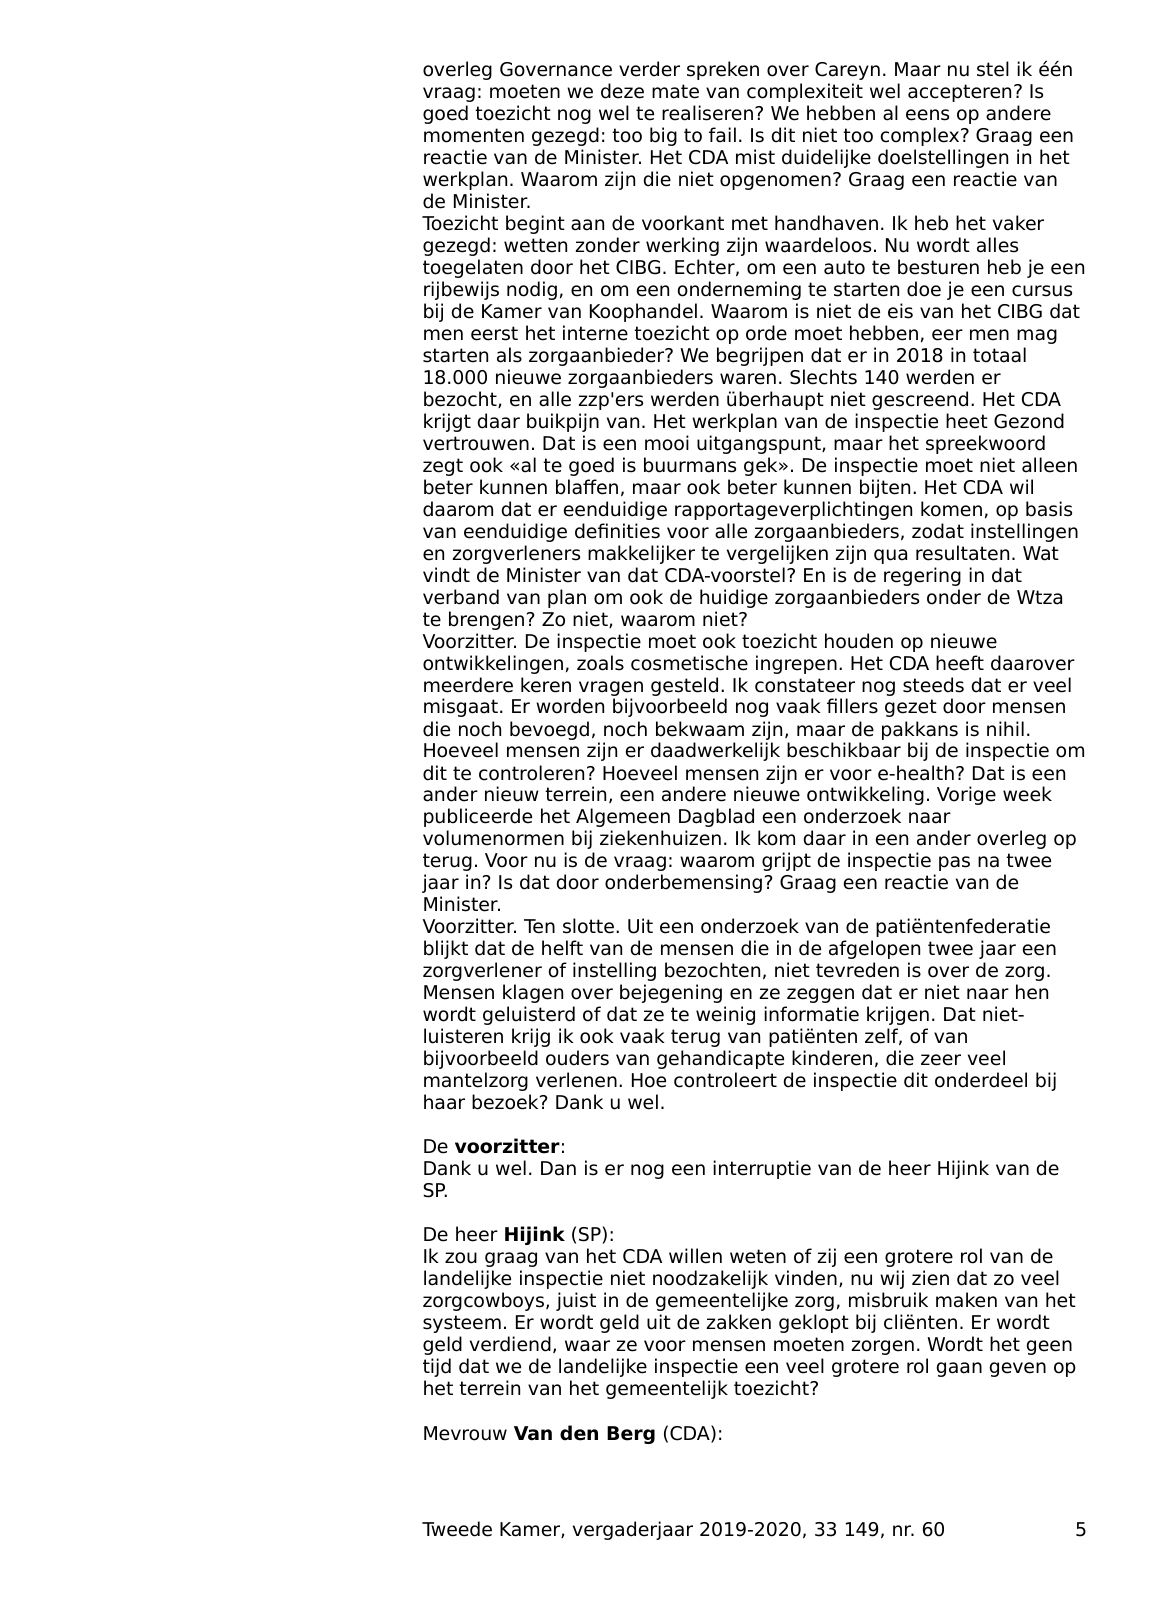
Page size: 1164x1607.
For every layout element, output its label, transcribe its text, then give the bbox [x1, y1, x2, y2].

text Voorzitter. De inspectie moet ook toezicht houden op nieuwe ontwikkelingen, zoals cosmetische ingrepen. Het CDA heeft daarover meerdere keren vragen gesteld. Ik constateer nog steeds dat er veel misgaat. Er worden bijvoorbeeld nog vaak fillers gezet door mensen die noch bevoegd, noch bekwaam zijn, maar de pakkans is nihil. Hoeveel mensen zijn er daadwerkelijk beschikbaar bij de inspectie om dit te controleren? Hoeveel mensen zijn er voor e-health? Dat is een ander nieuw terrein, een andere nieuwe ontwikkeling. Vorige week publiceerde het Algemeen Dagblad een onderzoek naar volumenormen bij ziekenhuizen. Ik kom daar in een ander overleg op terug. Voor nu is de vraag: waarom grijpt de inspectie pas na twee jaar in? Is dat door onderbemensing? Graag een reactie van de Minister. [422, 631, 1087, 916]
text De voorzitter: [422, 1136, 1087, 1158]
text Mevrouw Van den Berg (CDA): [422, 1422, 1087, 1444]
text De heer Hijink (SP): [422, 1224, 1087, 1246]
text overleg Governance verder spreken over Careyn. Maar nu stel ik één vraag: moeten we deze mate van complexiteit wel accepteren? Is goed toezicht nog wel te realiseren? We hebben al eens op andere momenten gezegd: too big to fail. Is dit niet too complex? Graag een reactie van de Minister. Het CDA mist duidelijke doelstellingen in het werkplan. Waarom zijn die niet opgenomen? Graag een reactie van de Minister. [422, 59, 1087, 213]
text Toezicht begint aan de voorkant met handhaven. Ik heb het vaker gezegd: wetten zonder werking zijn waardeloos. Nu wordt alles toegelaten door het CIBG. Echter, om een auto te besturen heb je een rijbewijs nodig, en om een onderneming te starten doe je een cursus bij de Kamer van Koophandel. Waarom is niet de eis van het CIBG dat men eerst het interne toezicht op orde moet hebben, eer men mag starten als zorgaanbieder? We begrijpen dat er in 2018 in totaal 18.000 nieuwe zorgaanbieders waren. Slechts 140 werden er bezocht, en alle zzp'ers werden überhaupt niet gescreend. Het CDA krijgt daar buikpijn van. Het werkplan van de inspectie heet Gezond vertrouwen. Dat is een mooi uitgangspunt, maar het spreekwoord zegt ook «al te goed is buurmans gek». De inspectie moet niet alleen beter kunnen blaffen, maar ook beter kunnen bijten. Het CDA wil daarom dat er eenduidige rapportageverplichtingen komen, op basis van eenduidige definities voor alle zorgaanbieders, zodat instellingen en zorgverleners makkelijker te vergelijken zijn qua resultaten. Wat vindt de Minister van dat CDA-voorstel? En is de regering in dat verband van plan om ook de huidige zorgaanbieders onder de Wtza te brengen? Zo niet, waarom niet? [422, 213, 1087, 631]
text Voorzitter. Ten slotte. Uit een onderzoek van de patiëntenfederatie blijkt dat de helft van de mensen die in de afgelopen twee jaar een zorgverlener of instelling bezochten, niet tevreden is over de zorg. Mensen klagen over bejegening en ze zeggen dat er niet naar hen wordt geluisterd of dat ze te weinig informatie krijgen. Dat niet-luisteren krijg ik ook vaak terug van patiënten zelf, of van bijvoorbeeld ouders van gehandicapte kinderen, die zeer veel mantelzorg verlenen. Hoe controleert de inspectie dit onderdeel bij haar bezoek? Dank u wel. [422, 916, 1087, 1114]
text Ik zou graag van het CDA willen weten of zij een grotere rol van de landelijke inspectie niet noodzakelijk vinden, nu wij zien dat zo veel zorgcowboys, juist in de gemeentelijke zorg, misbruik maken van het systeem. Er wordt geld uit de zakken geklopt bij cliënten. Er wordt geld verdiend, waar ze voor mensen moeten zorgen. Wordt het geen tijd dat we de landelijke inspectie een veel grotere rol gaan geven op het terrein van het gemeentelijk toezicht? [422, 1246, 1087, 1400]
text Dank u wel. Dan is er nog een interruptie van de heer Hijink van de SP. [422, 1158, 1087, 1202]
